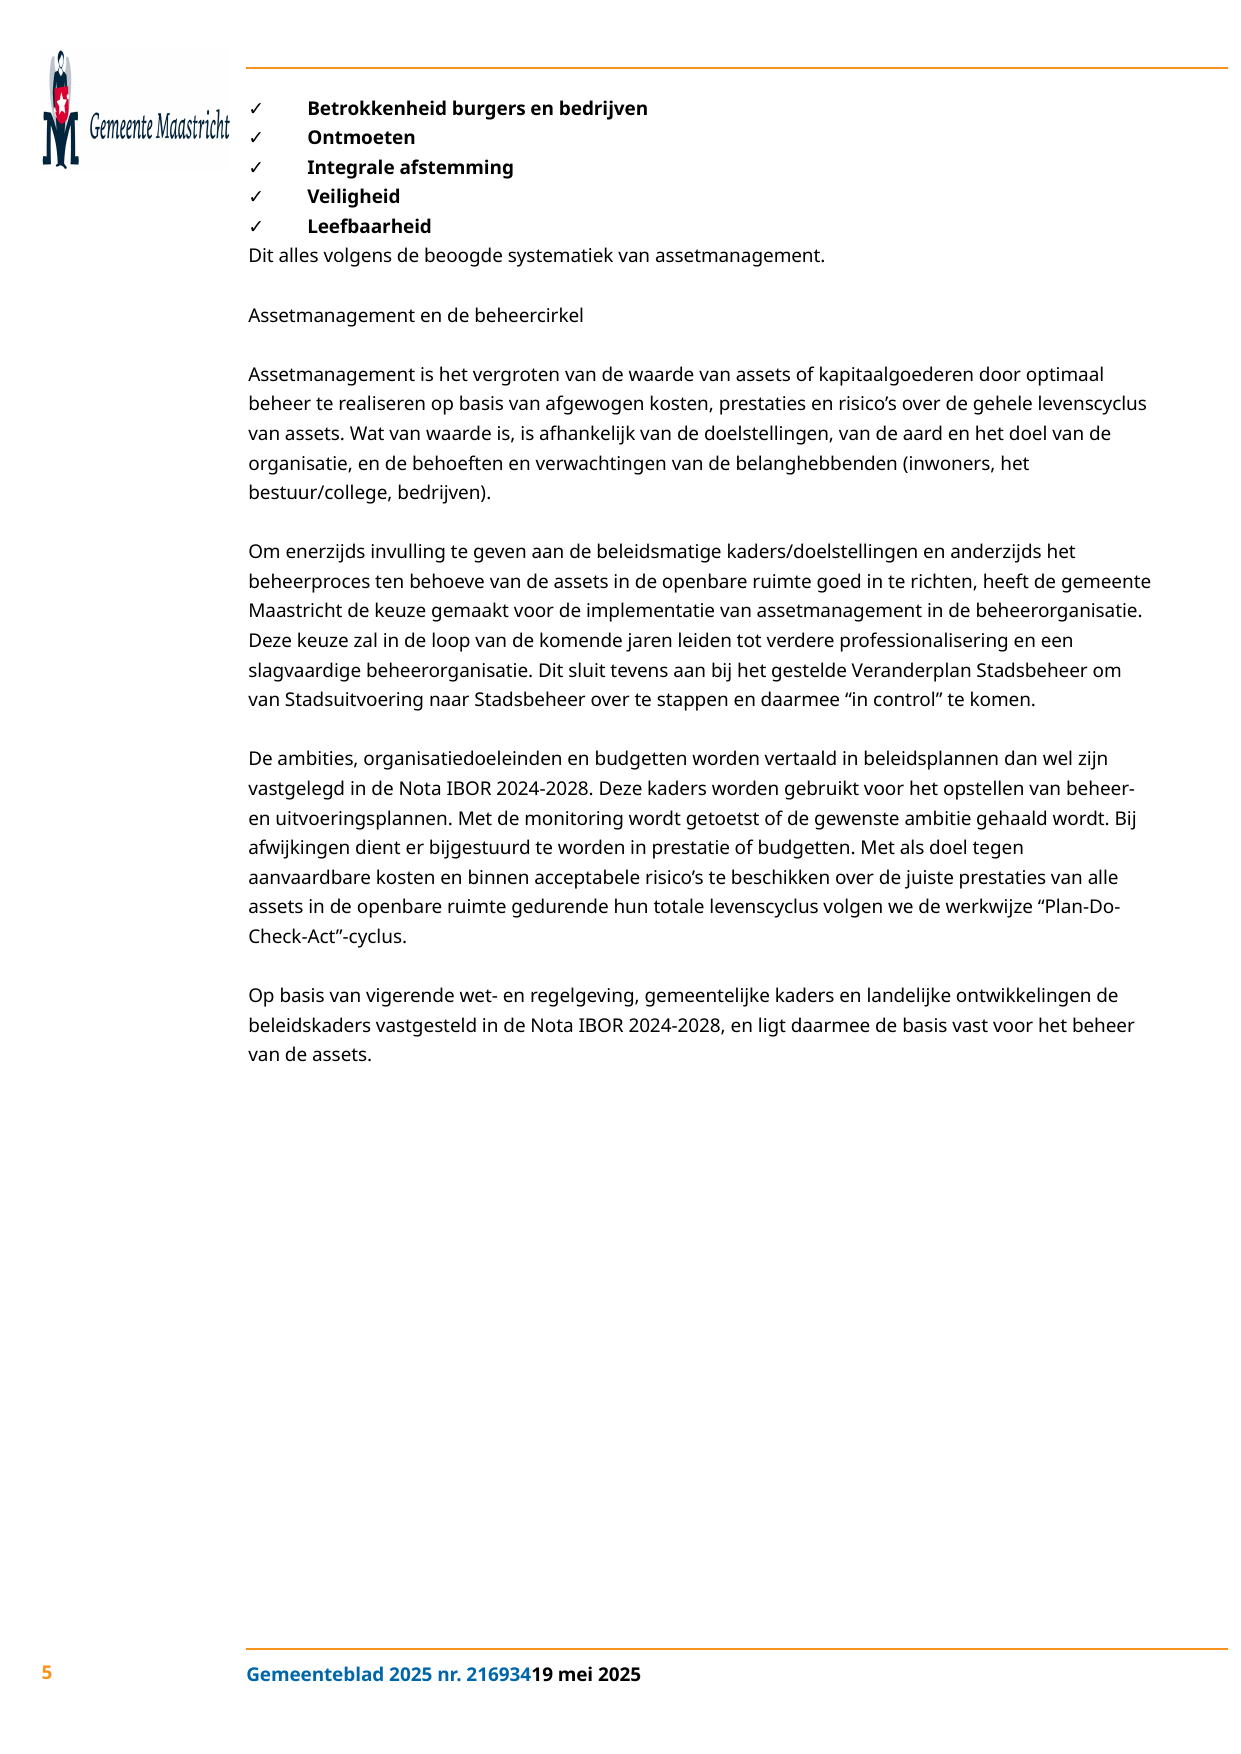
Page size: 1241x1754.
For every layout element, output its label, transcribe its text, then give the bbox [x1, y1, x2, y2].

list Ontmoeten [248, 124, 1152, 150]
text Assetmanagement en de beheercirkel [248, 302, 1152, 328]
picture [41, 47, 231, 172]
text De ambities, organisatiedoeleinden en budgetten worden vertaald in beleidsplannen dan wel zijn vastgelegd in de Nota IBOR 2024-2028. Deze kaders worden gebruikt voor het opstellen van beheer- en uitvoeringsplannen. Met de monitoring wordt getoetst of de gewenste ambitie gehaald wordt. Bij afwijkingen dient er bijgestuurd te worden in prestatie of budgetten. Met als doel tegen aanvaardbare kosten en binnen acceptabele risico’s te beschikken over de juiste prestaties van alle assets in de openbare ruimte gedurende hun totale levenscyclus volgen we de werkwijze “Plan-Do-Check-Act”-cyclus. [248, 746, 1152, 949]
text Dit alles volgens de beoogde systematiek van assetmanagement. [248, 243, 1152, 268]
list Leefbaarheid [248, 213, 1152, 239]
list Integrale afstemming [248, 154, 1152, 180]
text Assetmanagement is het vergroten van de waarde van assets of kapitaalgoederen door optimaal beheer te realiseren op basis van afgewogen kosten, prestaties en risico’s over de gehele levenscyclus van assets. Wat van waarde is, is afhankelijk van de doelstellingen, van de aard en het doel van de organisatie, en de behoeften en verwachtingen van de belanghebbenden (inwoners, het bestuur/college, bedrijven). [248, 361, 1152, 505]
list Betrokkenheid burgers en bedrijven [248, 95, 1152, 121]
text Om enerzijds invulling te geven aan de beleidsmatige kaders/doelstellingen en anderzijds het beheerproces ten behoeve van de assets in de openbare ruimte goed in te richten, heeft de gemeente Maastricht de keuze gemaakt voor de implementatie van assetmanagement in de beheerorganisatie. Deze keuze zal in de loop van de komende jaren leiden tot verdere professionalisering en een slagvaardige beheerorganisatie. Dit sluit tevens aan bij het gestelde Veranderplan Stadsbeheer om van Stadsuitvoering naar Stadsbeheer over te stappen en daarmee “in control” te komen. [248, 538, 1152, 712]
list Veiligheid [248, 183, 1152, 209]
text Op basis van vigerende wet- en regelgeving, gemeentelijke kaders en landelijke ontwikkelingen de beleidskaders vastgesteld in de Nota IBOR 2024-2028, en ligt daarmee de basis vast voor het beheer van de assets. [248, 982, 1152, 1067]
